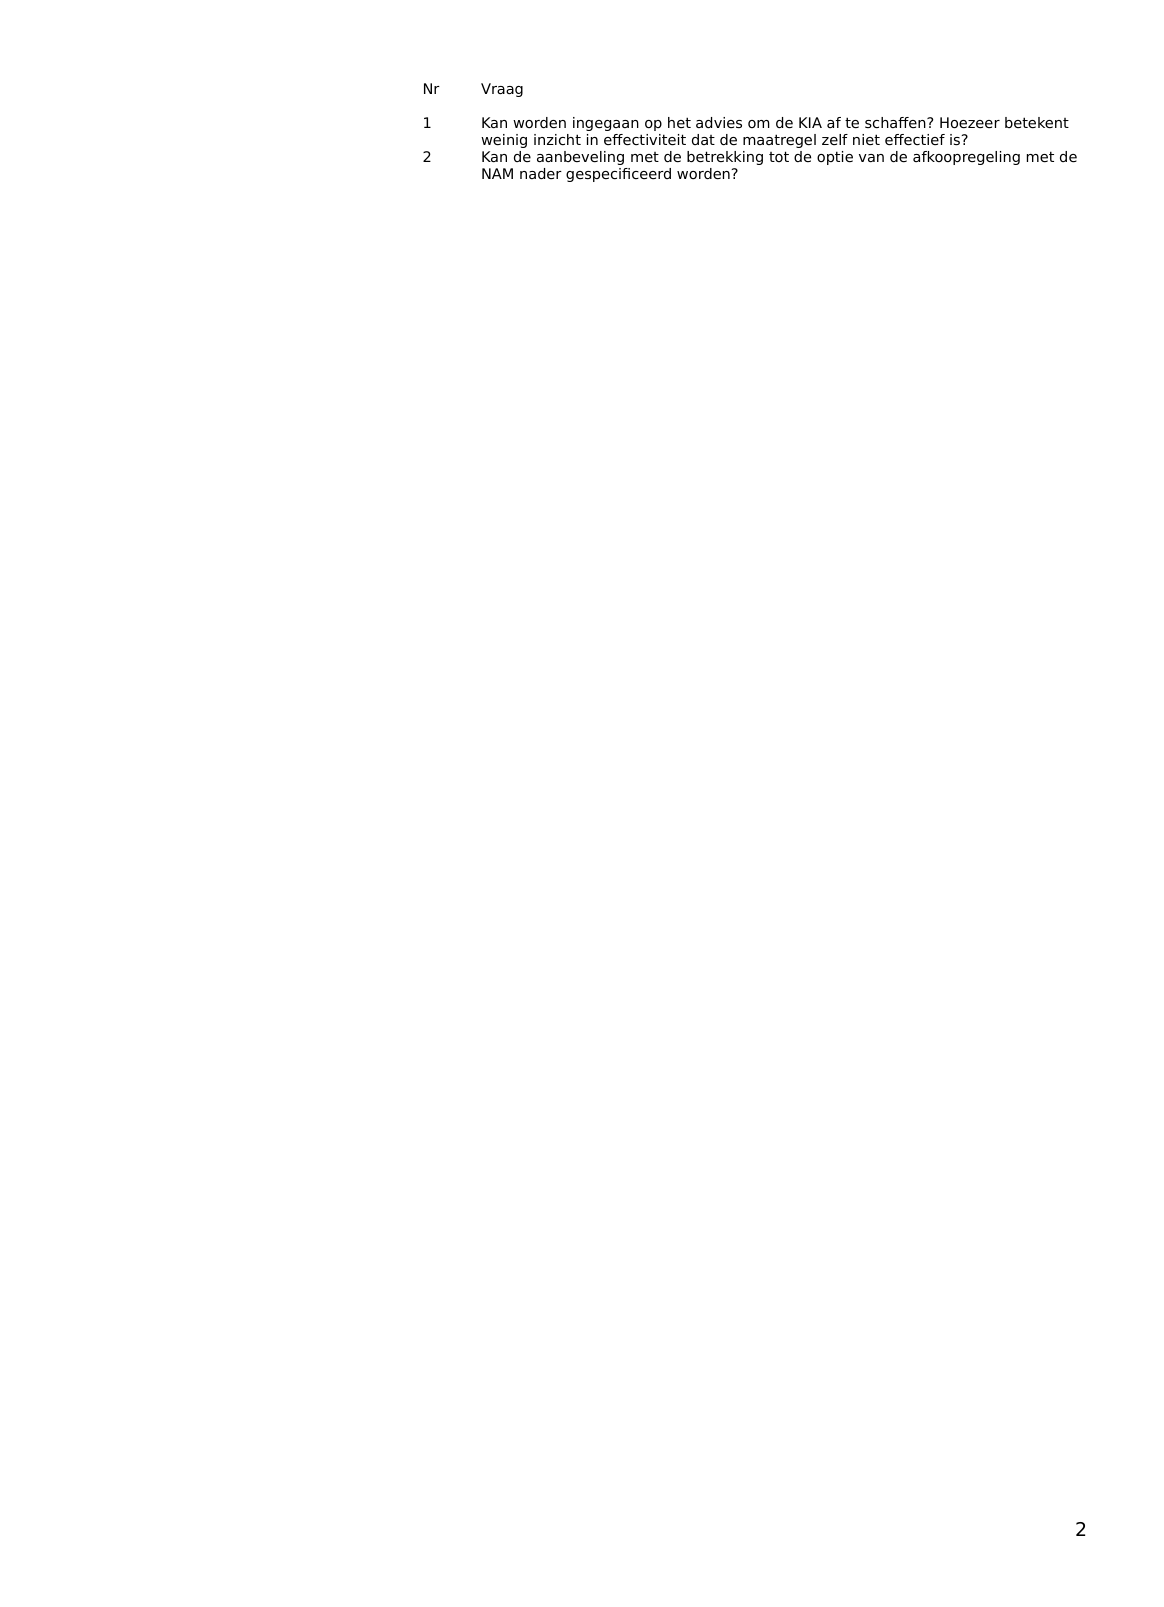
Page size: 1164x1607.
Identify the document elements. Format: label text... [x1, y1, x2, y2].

table_cell [422, 98, 475, 115]
table_cell Kan de aanbeveling met de betrekking tot de optie van de afkoopregeling met de NAM nader gespecificeerd worden? [475, 149, 1087, 183]
table_cell [475, 98, 1087, 115]
table_cell 2 [422, 149, 475, 183]
table_header Vraag [475, 81, 1087, 98]
table_header Nr [422, 81, 475, 98]
table_cell Kan worden ingegaan op het advies om de KIA af te schaffen? Hoezeer betekent weinig inzicht in effectiviteit dat de maatregel zelf niet effectief is? [475, 115, 1087, 149]
table_cell 1 [422, 115, 475, 149]
